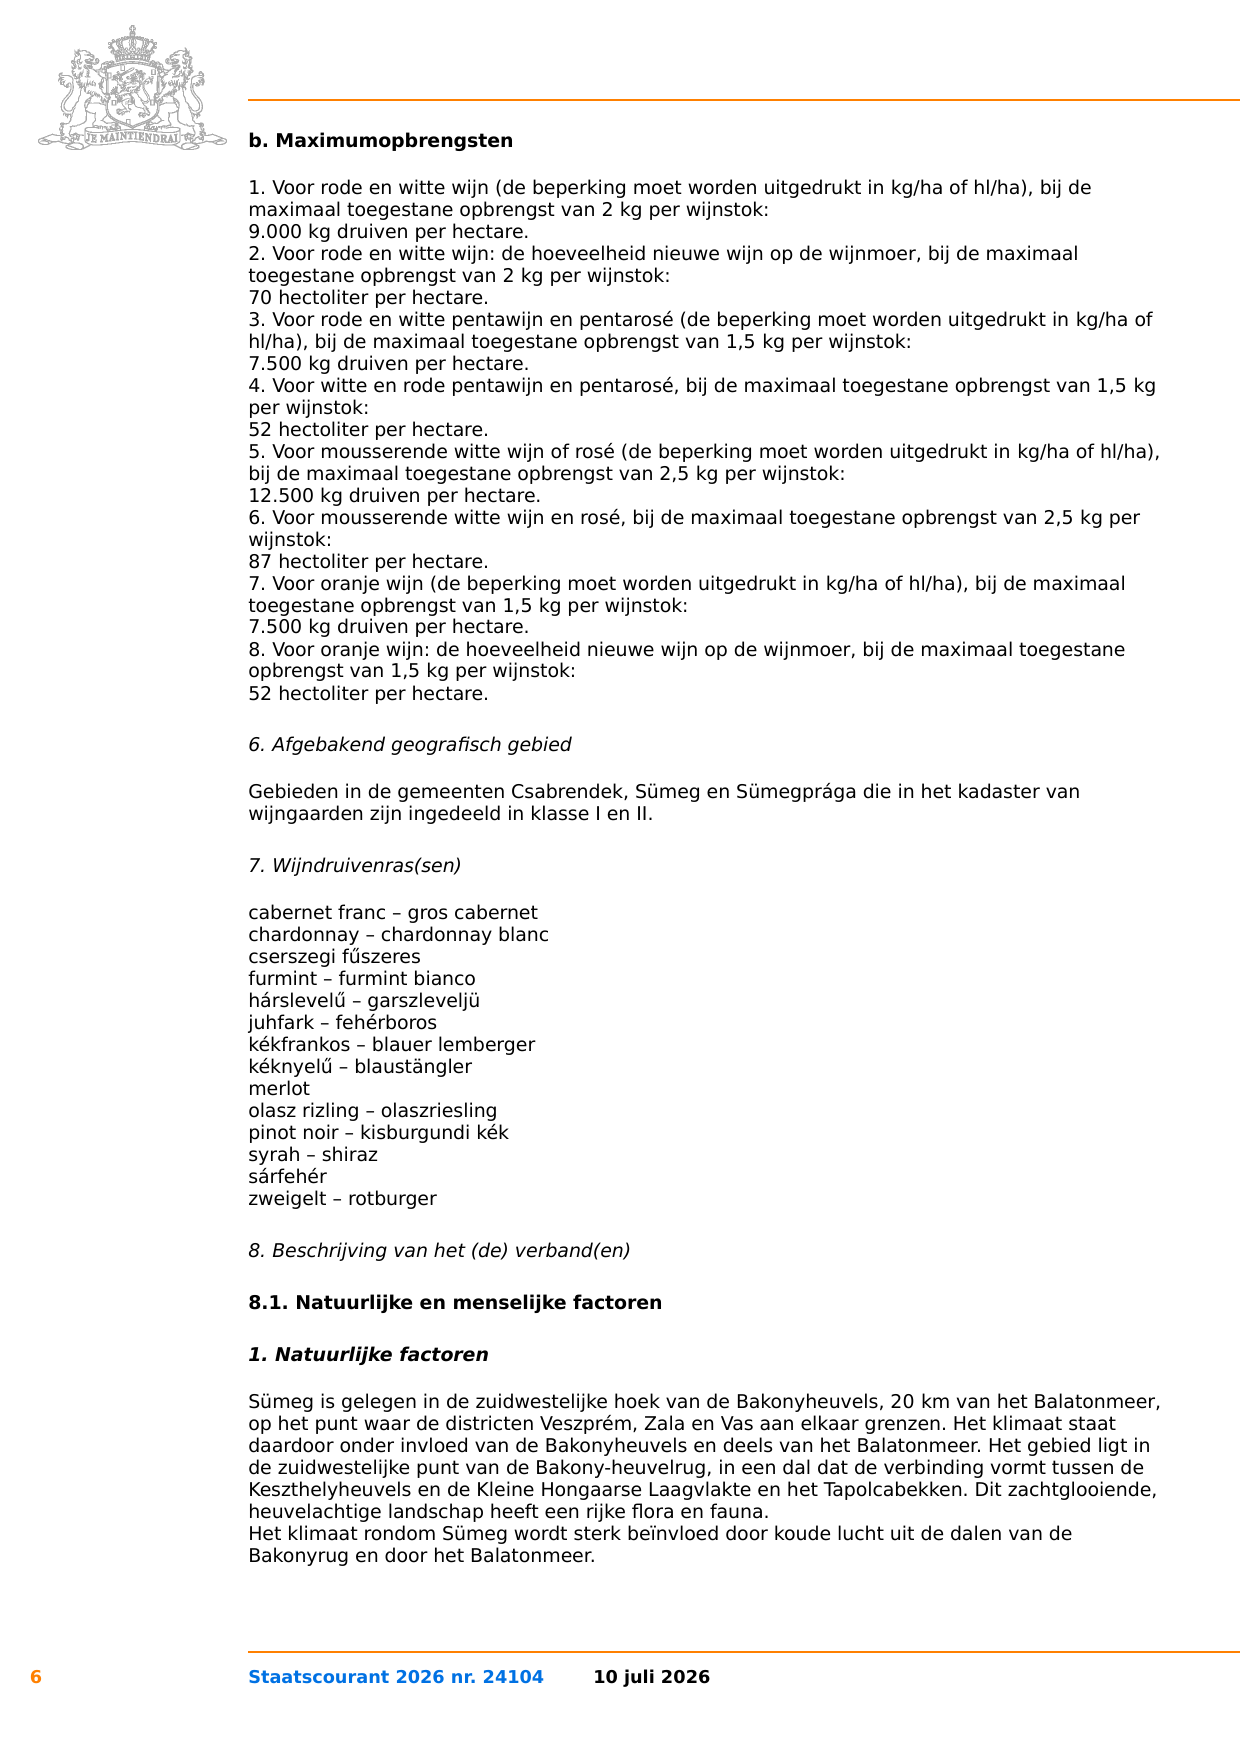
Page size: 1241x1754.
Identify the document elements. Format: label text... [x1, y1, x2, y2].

text Sümeg is gelegen in de zuidwestelijke hoek van de Bakonyheuvels, 20 km van het Balatonmeer, op het punt waar de districten Veszprém, Zala en Vas aan elkaar grenzen. Het klimaat staat daardoor onder invloed van de Bakonyheuvels en deels van het Balatonmeer. Het gebied ligt in de zuidwestelijke punt van de Bakony-heuvelrug, in een dal dat de verbinding vormt tussen de Keszthelyheuvels en de Kleine Hongaarse Laagvlakte en het Tapolcabekken. Dit zachtglooiende, heuvelachtige landschap heeft een rijke flora en fauna. [248, 1391, 1163, 1523]
text merlot [248, 1078, 1163, 1100]
text cserszegi fűszeres [248, 946, 1163, 968]
text kékfrankos – blauer lemberger [248, 1034, 1163, 1056]
text syrah – shiraz [248, 1144, 1163, 1166]
text 52 hectoliter per hectare. [248, 682, 1163, 704]
text pinot noir – kisburgundi kék [248, 1122, 1163, 1144]
text 7.500 kg druiven per hectare. [248, 353, 1163, 375]
text 2. Voor rode en witte wijn: de hoeveelheid nieuwe wijn op de wijnmoer, bij de maximaal toegestane opbrengst van 2 kg per wijnstok: [248, 243, 1163, 287]
text 5. Voor mousserende witte wijn of rosé (de beperking moet worden uitgedrukt in kg/ha of hl/ha), bij de maximaal toegestane opbrengst van 2,5 kg per wijnstok: [248, 441, 1163, 484]
text 4. Voor witte en rode pentawijn en pentarosé, bij de maximaal toegestane opbrengst van 1,5 kg per wijnstok: [248, 375, 1163, 419]
text 7. Voor oranje wijn (de beperking moet worden uitgedrukt in kg/ha of hl/ha), bij de maximaal toegestane opbrengst van 1,5 kg per wijnstok: [248, 572, 1163, 616]
text sárfehér [248, 1166, 1163, 1188]
text furmint – furmint bianco [248, 968, 1163, 990]
picture [38, 25, 227, 150]
text 9.000 kg druiven per hectare. [248, 221, 1163, 243]
text olasz rizling – olaszriesling [248, 1100, 1163, 1122]
text 1. Voor rode en witte wijn (de beperking moet worden uitgedrukt in kg/ha of hl/ha), bij de maximaal toegestane opbrengst van 2 kg per wijnstok: [248, 177, 1163, 221]
text kéknyelű – blaustängler [248, 1056, 1163, 1078]
subtitle 6. Afgebakend geografisch gebied [248, 734, 1163, 756]
text Het klimaat rondom Sümeg wordt sterk beïnvloed door koude lucht uit de dalen van de Bakonyrug en door het Balatonmeer. [248, 1523, 1163, 1567]
text 6. Voor mousserende witte wijn en rosé, bij de maximaal toegestane opbrengst van 2,5 kg per wijnstok: [248, 507, 1163, 551]
subtitle b. Maximumopbrengsten [248, 130, 1163, 152]
text 87 hectoliter per hectare. [248, 551, 1163, 572]
text Gebieden in de gemeenten Csabrendek, Sümeg en Sümegprága die in het kadaster van wijngaarden zijn ingedeeld in klasse I en II. [248, 781, 1163, 825]
subtitle 8.1. Natuurlijke en menselijke factoren [248, 1292, 1163, 1314]
subtitle 7. Wijndruivenras(sen) [248, 855, 1163, 877]
text juhfark – fehérboros [248, 1012, 1163, 1034]
subtitle 8. Beschrijving van het (de) verband(en) [248, 1240, 1163, 1262]
text zweigelt – rotburger [248, 1188, 1163, 1210]
text 3. Voor rode en witte pentawijn en pentarosé (de beperking moet worden uitgedrukt in kg/ha of hl/ha), bij de maximaal toegestane opbrengst van 1,5 kg per wijnstok: [248, 309, 1163, 353]
text cabernet franc – gros cabernet [248, 902, 1163, 924]
text 12.500 kg druiven per hectare. [248, 484, 1163, 507]
text hárslevelű – garszleveljü [248, 990, 1163, 1012]
subtitle 1. Natuurlijke factoren [248, 1344, 1163, 1366]
text 70 hectoliter per hectare. [248, 287, 1163, 309]
text chardonnay – chardonnay blanc [248, 924, 1163, 946]
text 8. Voor oranje wijn: de hoeveelheid nieuwe wijn op de wijnmoer, bij de maximaal toegestane opbrengst van 1,5 kg per wijnstok: [248, 638, 1163, 682]
text 52 hectoliter per hectare. [248, 419, 1163, 441]
text 7.500 kg druiven per hectare. [248, 616, 1163, 638]
